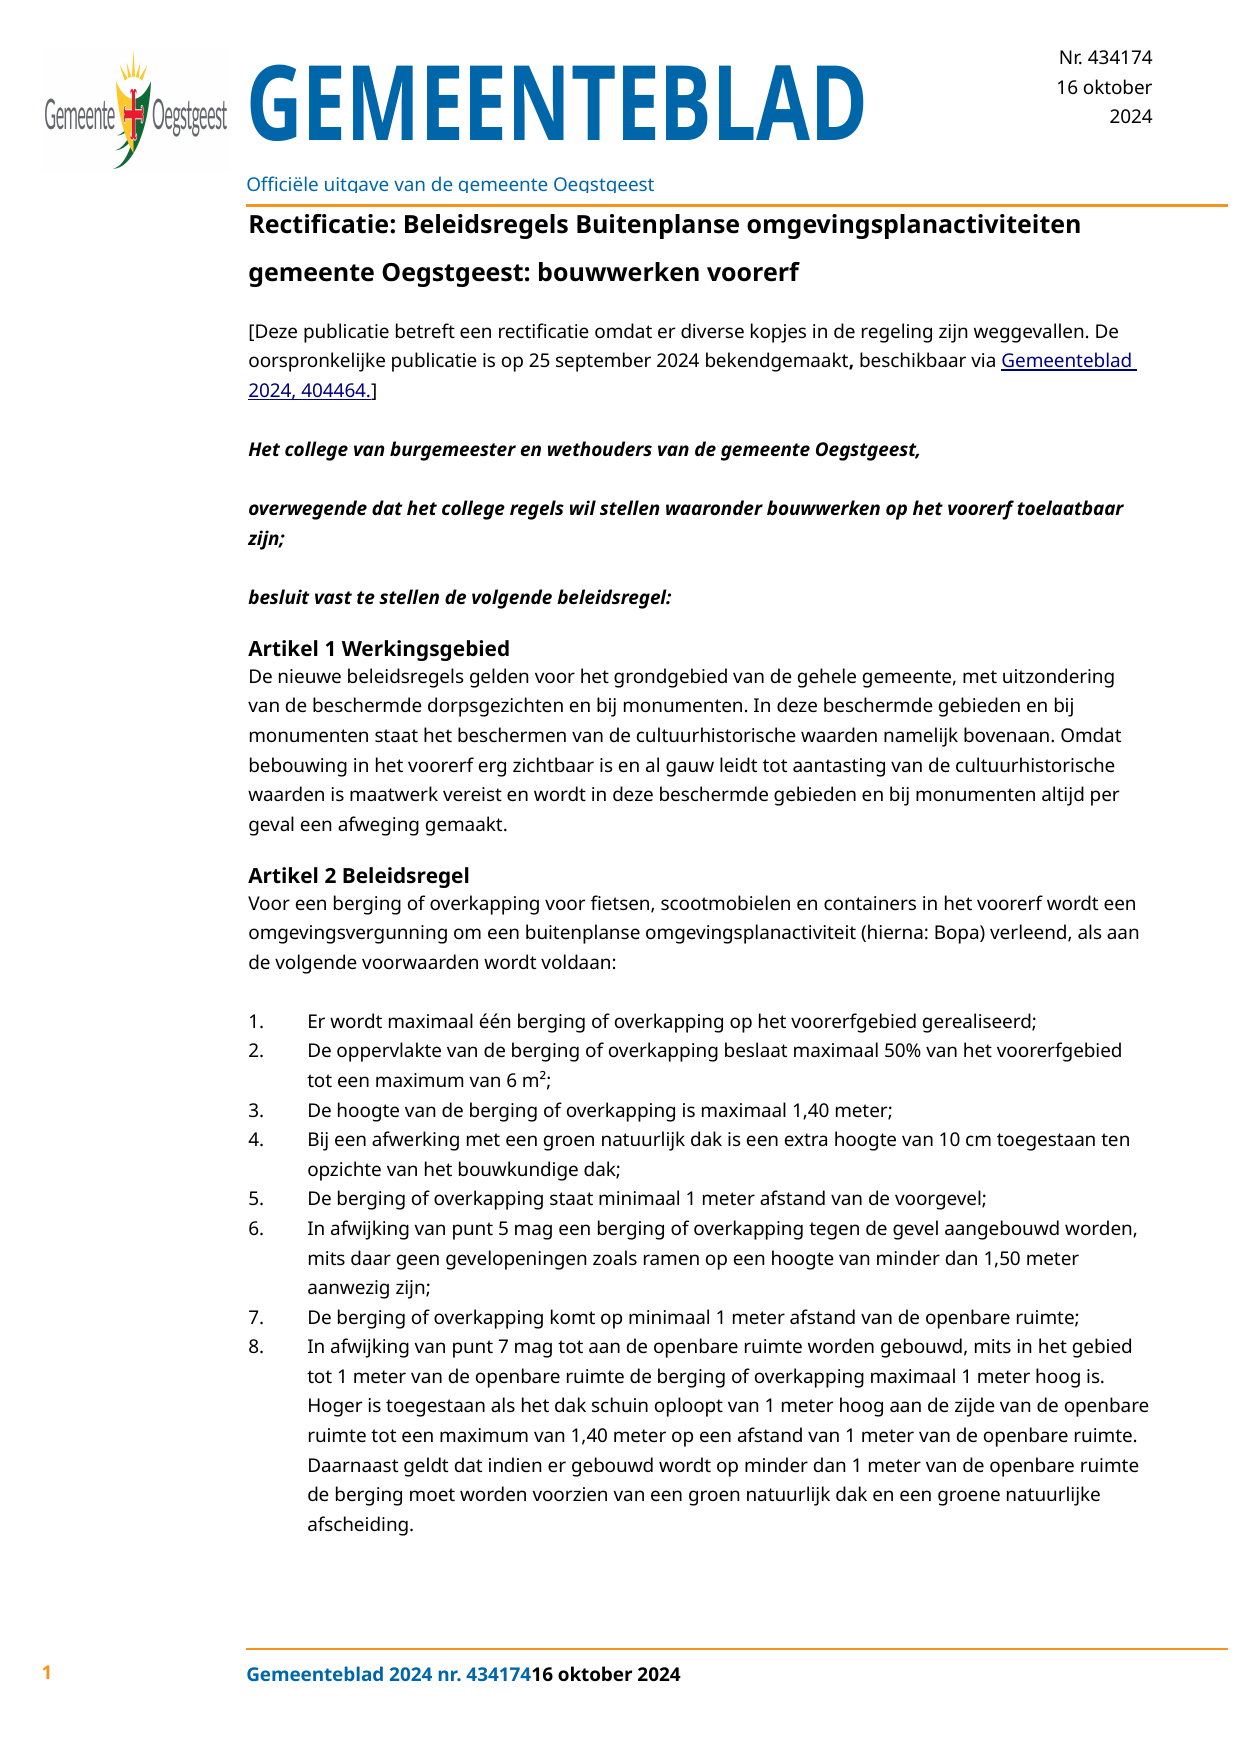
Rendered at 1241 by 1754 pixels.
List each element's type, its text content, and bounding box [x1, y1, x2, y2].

list In afwijking van punt 5 mag een berging of overkapping tegen de gevel aangebouwd worden, mits daar geen gevelopeningen zoals ramen op een hoogte van minder dan 1,50 meter aanwezig zijn; [248, 1215, 1152, 1300]
text [Deze publicatie betreft een rectificatie omdat er diverse kopjes in de regeling zijn weggevallen. De oorspronkelijke publicatie is op 25 september 2024 bekendgemaakt, beschikbaar via Gemeenteblad 2024, 404464.] [248, 318, 1152, 403]
picture [41, 47, 231, 172]
text Rectificatie: Beleidsregels Buitenplanse omgevingsplanactiviteiten gemeente Oegstgeest: bouwwerken voorerf [248, 207, 1152, 288]
text Het college van burgemeester en wethouders van de gemeente Oegstgeest, [248, 436, 1152, 462]
text overwegende dat het college regels wil stellen waaronder bouwwerken op het voorerf toelaatbaar zijn; [248, 495, 1152, 551]
list In afwijking van punt 7 mag tot aan de openbare ruimte worden gebouwd, mits in het gebied tot 1 meter van de openbare ruimte de berging of overkapping maximaal 1 meter hoog is. Hoger is toegestaan als het dak schuin oploopt van 1 meter hoog aan de zijde van de openbare ruimte tot een maximum van 1,40 meter op een afstand van 1 meter van de openbare ruimte. Daarnaast geldt dat indien er gebouwd wordt op minder dan 1 meter van de openbare ruimte de berging moet worden voorzien van een groen natuurlijk dak en een groene natuurlijke afscheiding. [248, 1333, 1152, 1537]
text Artikel 2 Beleidsregel [248, 861, 1152, 890]
list De berging of overkapping staat minimaal 1 meter afstand van de voorgevel; [248, 1186, 1152, 1211]
list De hoogte van de berging of overkapping is maximaal 1,40 meter; [248, 1097, 1152, 1123]
text Artikel 1 Werkingsgebied [248, 634, 1152, 663]
list De oppervlakte van de berging of overkapping beslaat maximaal 50% van het voorerfgebied tot een maximum van 6 m²; [248, 1038, 1152, 1093]
list De berging of overkapping komt op minimaal 1 meter afstand van de openbare ruimte; [248, 1304, 1152, 1330]
list Bij een afwerking met een groen natuurlijk dak is een extra hoogte van 10 cm toegestaan ten opzichte van het bouwkundige dak; [248, 1126, 1152, 1182]
text besluit vast te stellen de volgende beleidsregel: [248, 584, 1152, 610]
list Er wordt maximaal één berging of overkapping op het voorerfgebied gerealiseerd; [248, 1008, 1152, 1034]
text De nieuwe beleidsregels gelden voor het grondgebied van de gehele gemeente, met uitzondering van de beschermde dorpsgezichten en bij monumenten. In deze beschermde gebieden en bij monumenten staat het beschermen van de cultuurhistorische waarden namelijk bovenaan. Omdat bebouwing in het voorerf erg zichtbaar is en al gauw leidt tot aantasting van de cultuurhistorische waarden is maatwerk vereist en wordt in deze beschermde gebieden en bij monumenten altijd per geval een afweging gemaakt. [248, 663, 1152, 837]
text Voor een berging of overkapping voor fietsen, scootmobielen en containers in het voorerf wordt een omgevingsvergunning om een buitenplanse omgevingsplanactiviteit (hierna: Bopa) verleend, als aan de volgende voorwaarden wordt voldaan: [248, 890, 1152, 975]
